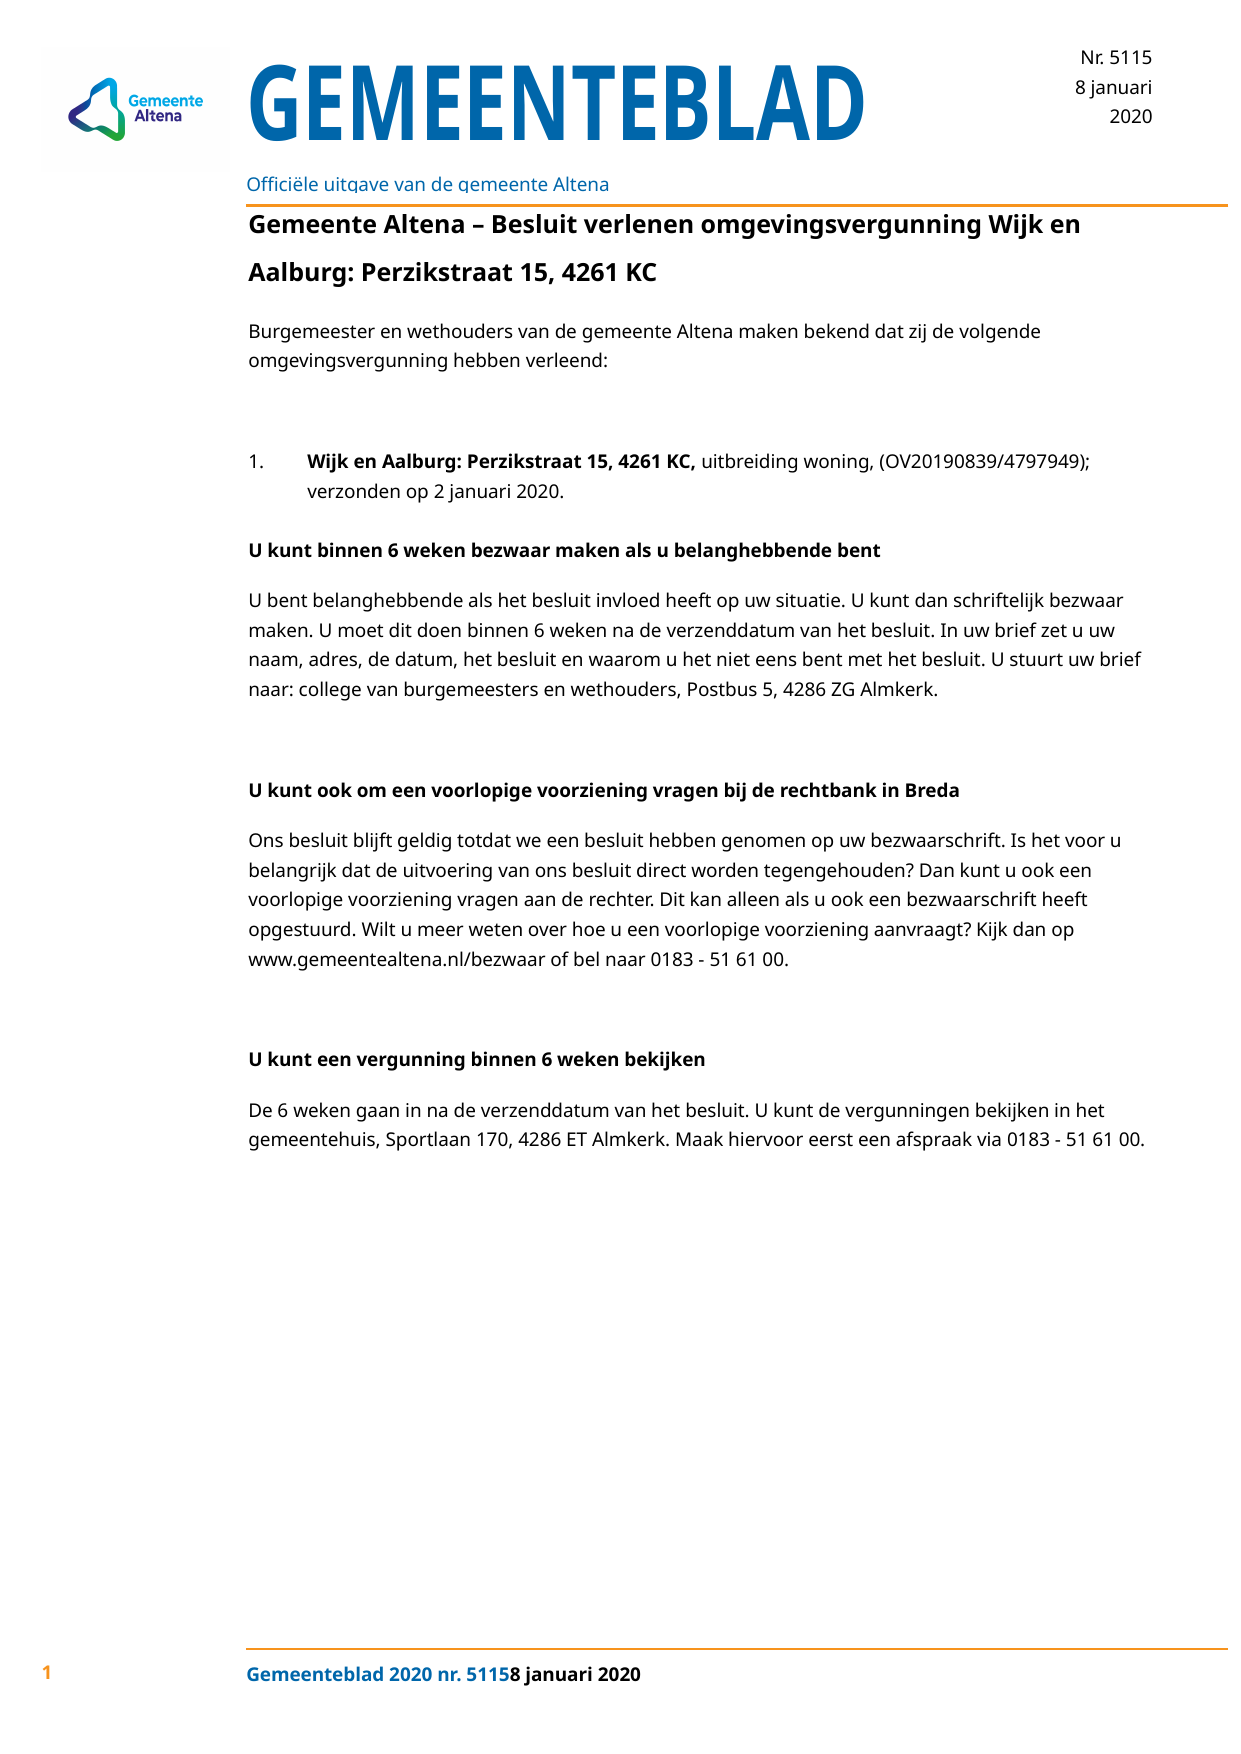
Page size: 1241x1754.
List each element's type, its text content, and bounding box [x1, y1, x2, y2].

list Wijk en Aalburg: Perzikstraat 15, 4261 KC, uitbreiding woning, (OV20190839/4797949); verzonden op 2 januari 2020. [248, 448, 1152, 504]
text Ons besluit blijft geldig totdat we een besluit hebben genomen op uw bezwaarschrift. Is het voor u belangrijk dat de uitvoering van ons besluit direct worden tegengehouden? Dan kunt u ook een voorlopige voorziening vragen aan de rechter. Dit kan alleen als u ook een bezwaarschrift heeft opgestuurd. Wilt u meer weten over hoe u een voorlopige voorziening aanvraagt? Kijk dan op www.gemeentealtena.nl/bezwaar of bel naar 0183 - 51 61 00. [248, 827, 1152, 972]
text De 6 weken gaan in na de verzenddatum van het besluit. U kunt de vergunningen bekijken in het gemeentehuis, Sportlaan 170, 4286 ET Almkerk. Maak hiervoor eerst een afspraak via 0183 - 51 61 00. [248, 1097, 1152, 1152]
text U bent belanghebbende als het besluit invloed heeft op uw situatie. U kunt dan schriftelijk bezwaar maken. U moet dit doen binnen 6 weken na de verzenddatum van het besluit. In uw brief zet u uw naam, adres, de datum, het besluit en waarom u het niet eens bent met het besluit. U stuurt uw brief naar: college van burgemeesters en wethouders, Postbus 5, 4286 ZG Almkerk. [248, 587, 1152, 702]
text Burgemeester en wethouders van de gemeente Altena maken bekend dat zij de volgende omgevingsvergunning hebben verleend: [248, 318, 1152, 373]
picture [41, 47, 231, 172]
text U kunt een vergunning binnen 6 weken bekijken [248, 1047, 1152, 1072]
text Gemeente Altena – Besluit verlenen omgevingsvergunning Wijk en Aalburg: Perzikstraat 15, 4261 KC [248, 207, 1152, 288]
text U kunt ook om een voorlopige voorziening vragen bij de rechtbank in Breda [248, 777, 1152, 803]
text U kunt binnen 6 weken bezwaar maken als u belanghebbende bent [248, 537, 1152, 563]
